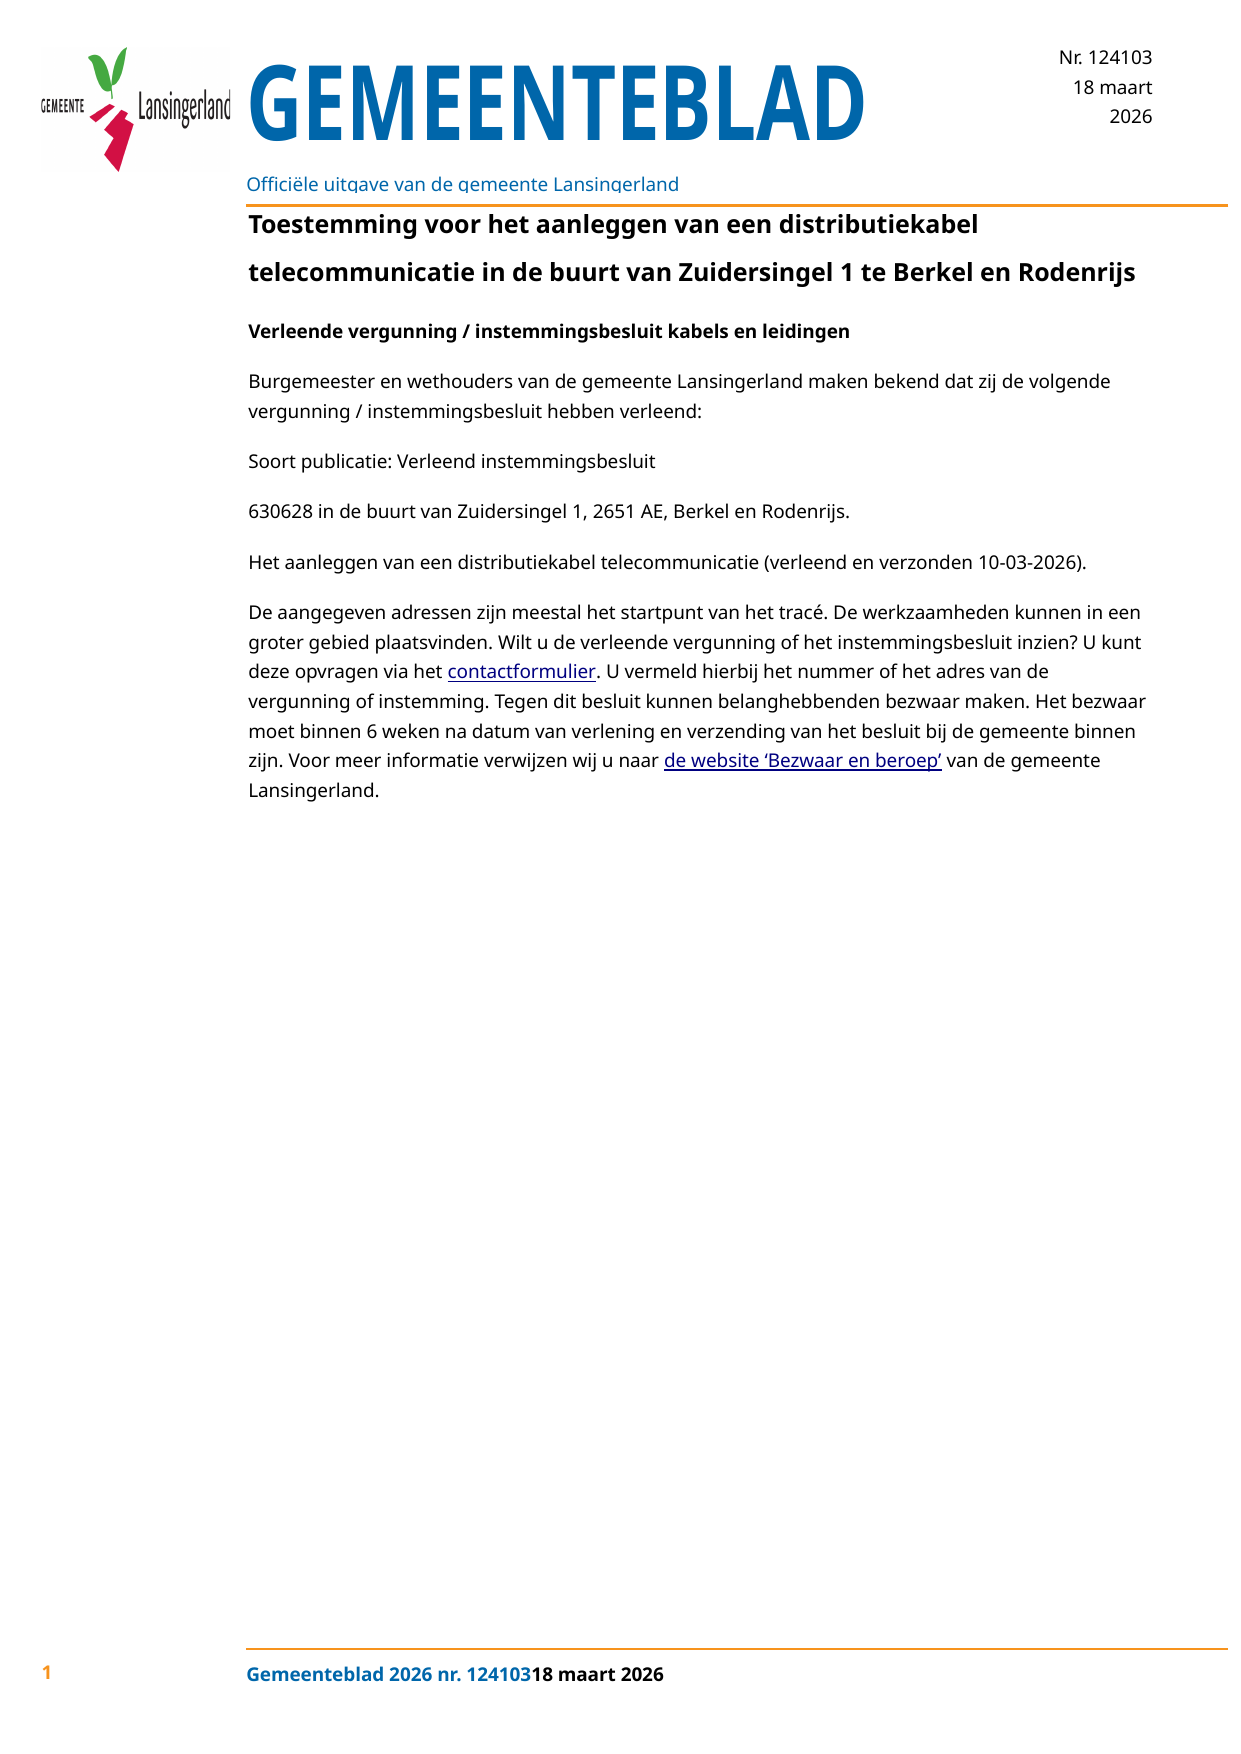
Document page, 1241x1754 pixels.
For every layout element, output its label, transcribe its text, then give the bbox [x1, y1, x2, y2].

text De aangegeven adressen zijn meestal het startpunt van het tracé. De werkzaamheden kunnen in een groter gebied plaatsvinden. Wilt u de verleende vergunning of het instemmingsbesluit inzien? U kunt deze opvragen via het contactformulier. U vermeld hierbij het nummer of het adres van de vergunning of instemming. Tegen dit besluit kunnen belanghebbenden bezwaar maken. Het bezwaar moet binnen 6 weken na datum van verlening en verzending van het besluit bij de gemeente binnen zijn. Voor meer informatie verwijzen wij u naar de website ‘Bezwaar en beroep’ van de gemeente Lansingerland. [248, 599, 1152, 803]
text Toestemming voor het aanleggen van een distributiekabel telecommunicatie in de buurt van Zuidersingel 1 te Berkel en Rodenrijs [248, 207, 1152, 288]
text Het aanleggen van een distributiekabel telecommunicatie (verleend en verzonden 10-03-2026). [248, 549, 1152, 575]
text 630628 in de buurt van Zuidersingel 1, 2651 AE, Berkel en Rodenrijs. [248, 499, 1152, 524]
text Burgemeester en wethouders van de gemeente Lansingerland maken bekend dat zij de volgende vergunning / instemmingsbesluit hebben verleend: [248, 368, 1152, 424]
text Soort publicatie: Verleend instemmingsbesluit [248, 448, 1152, 474]
text Verleende vergunning / instemmingsbesluit kabels en leidingen [248, 318, 1152, 344]
picture [41, 47, 231, 172]
